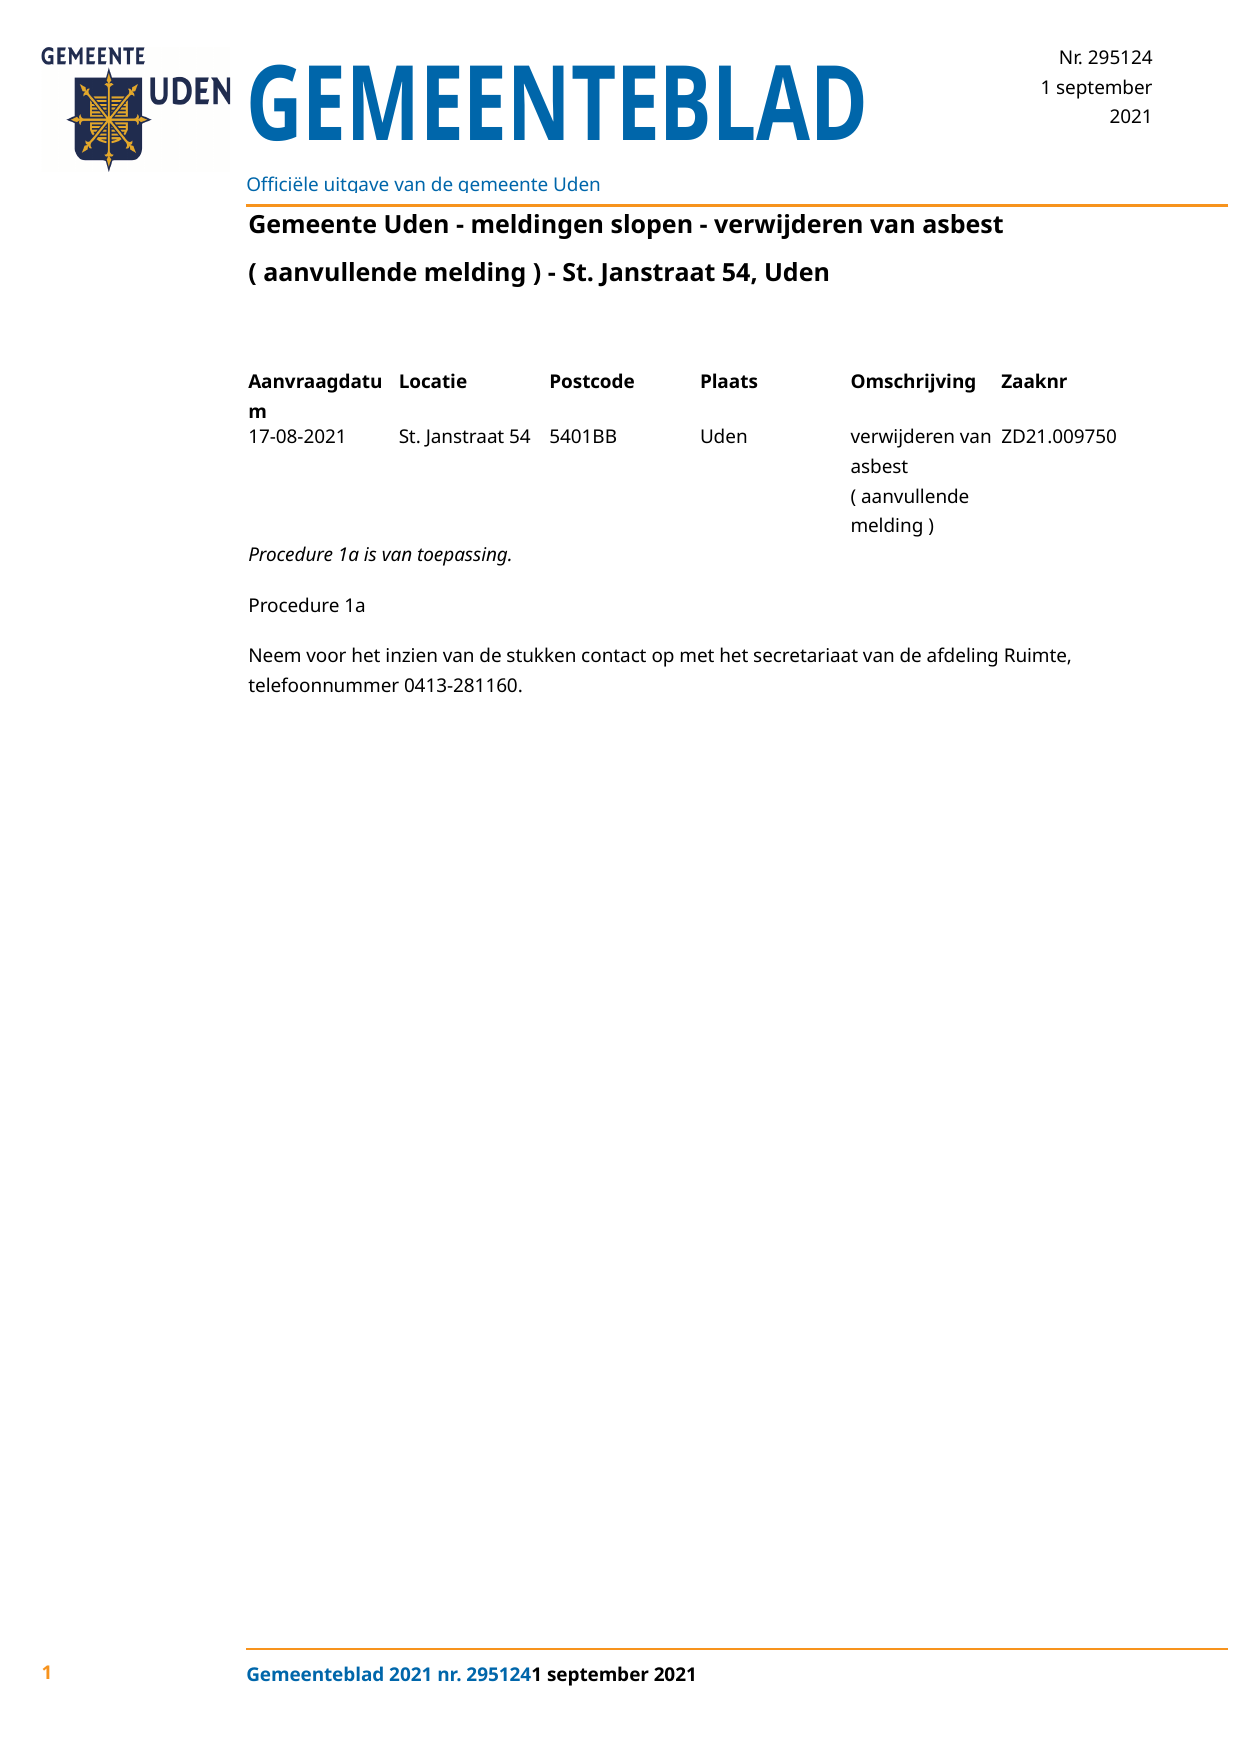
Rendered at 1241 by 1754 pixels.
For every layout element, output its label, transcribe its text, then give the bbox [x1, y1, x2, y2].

table_cell Uden [700, 424, 850, 538]
table_cell St. Janstraat 54 [399, 424, 549, 538]
table_header Plaats [700, 369, 850, 424]
table_cell ZD21.009750 [1001, 424, 1152, 538]
table_cell verwijderen van asbest ( aanvullende melding ) [850, 424, 1001, 538]
table_header Locatie [399, 369, 549, 424]
text Procedure 1a [248, 592, 1152, 618]
text Gemeente Uden - meldingen slopen - verwijderen van asbest ( aanvullende melding ) - St. Janstraat 54, Uden [248, 207, 1152, 288]
table_header Zaaknr [1001, 369, 1152, 424]
table_header Omschrijving [850, 369, 1001, 424]
text Neem voor het inzien van de stukken contact op met het secretariaat van de afdeling Ruimte, telefoonnummer 0413-281160. [248, 642, 1152, 698]
text Procedure 1a is van toepassing. [248, 541, 1152, 567]
table_cell 17-08-2021 [248, 424, 398, 538]
table_cell 5401BB [549, 424, 700, 538]
picture [41, 47, 231, 172]
table_header Postcode [549, 369, 700, 424]
table_header Aanvraagdatum [248, 369, 398, 424]
